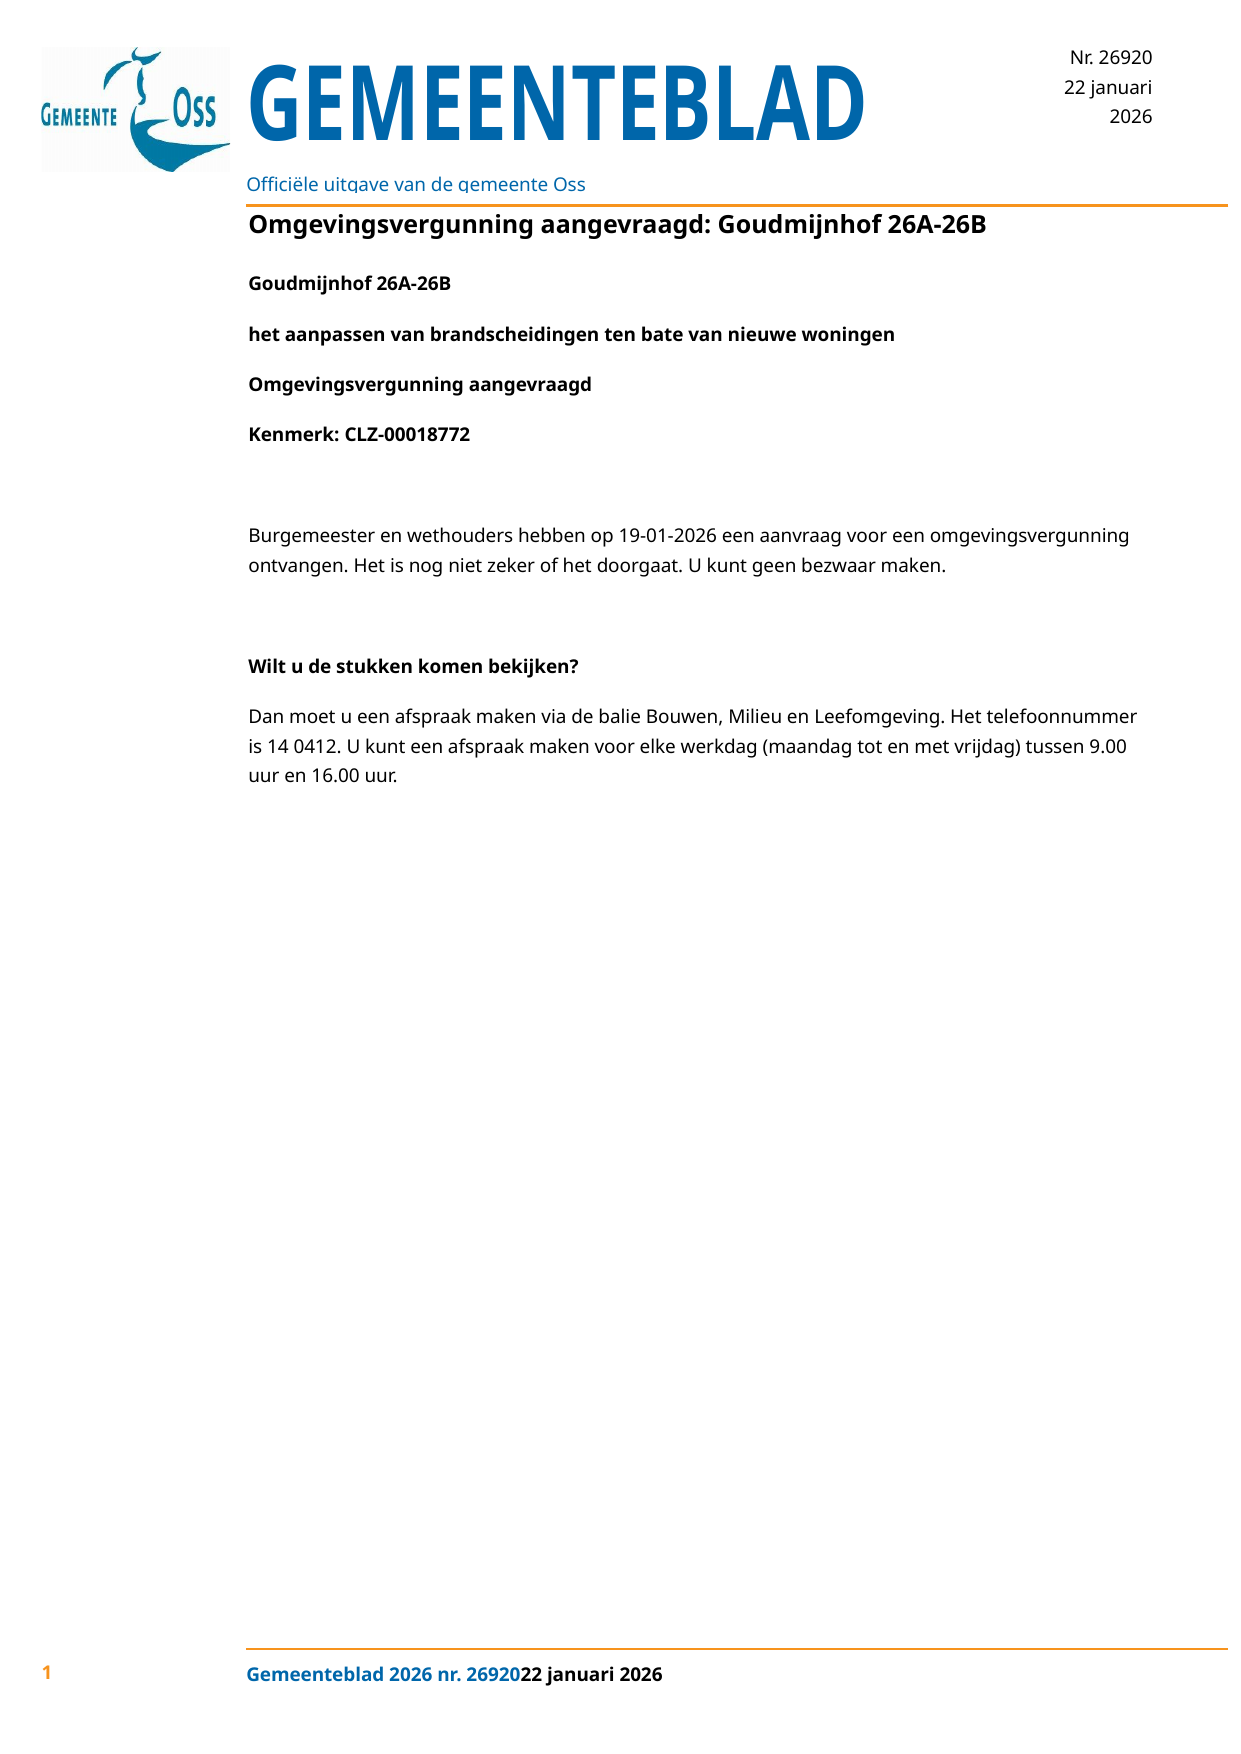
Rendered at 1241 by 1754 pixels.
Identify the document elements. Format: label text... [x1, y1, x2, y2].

text Kenmerk: CLZ-00018772 [248, 422, 1152, 447]
text Goudmijnhof 26A-26B [248, 270, 1152, 296]
text Dan moet u een afspraak maken via de balie Bouwen, Milieu en Leefomgeving. Het telefoonnummer is 14 0412. U kunt een afspraak maken voor elke werkdag (maandag tot en met vrijdag) tussen 9.00 uur en 16.00 uur. [248, 703, 1152, 788]
picture [41, 47, 231, 172]
text Wilt u de stukken komen bekijken? [248, 653, 1152, 678]
text Burgemeester en wethouders hebben op 19-01-2026 een aanvraag voor een omgevingsvergunning ontvangen. Het is nog niet zeker of het doorgaat. U kunt geen bezwaar maken. [248, 522, 1152, 578]
text het aanpassen van brandscheidingen ten bate van nieuwe woningen [248, 321, 1152, 346]
text Omgevingsvergunning aangevraagd [248, 371, 1152, 397]
text Omgevingsvergunning aangevraagd: Goudmijnhof 26A-26B [248, 207, 1152, 241]
